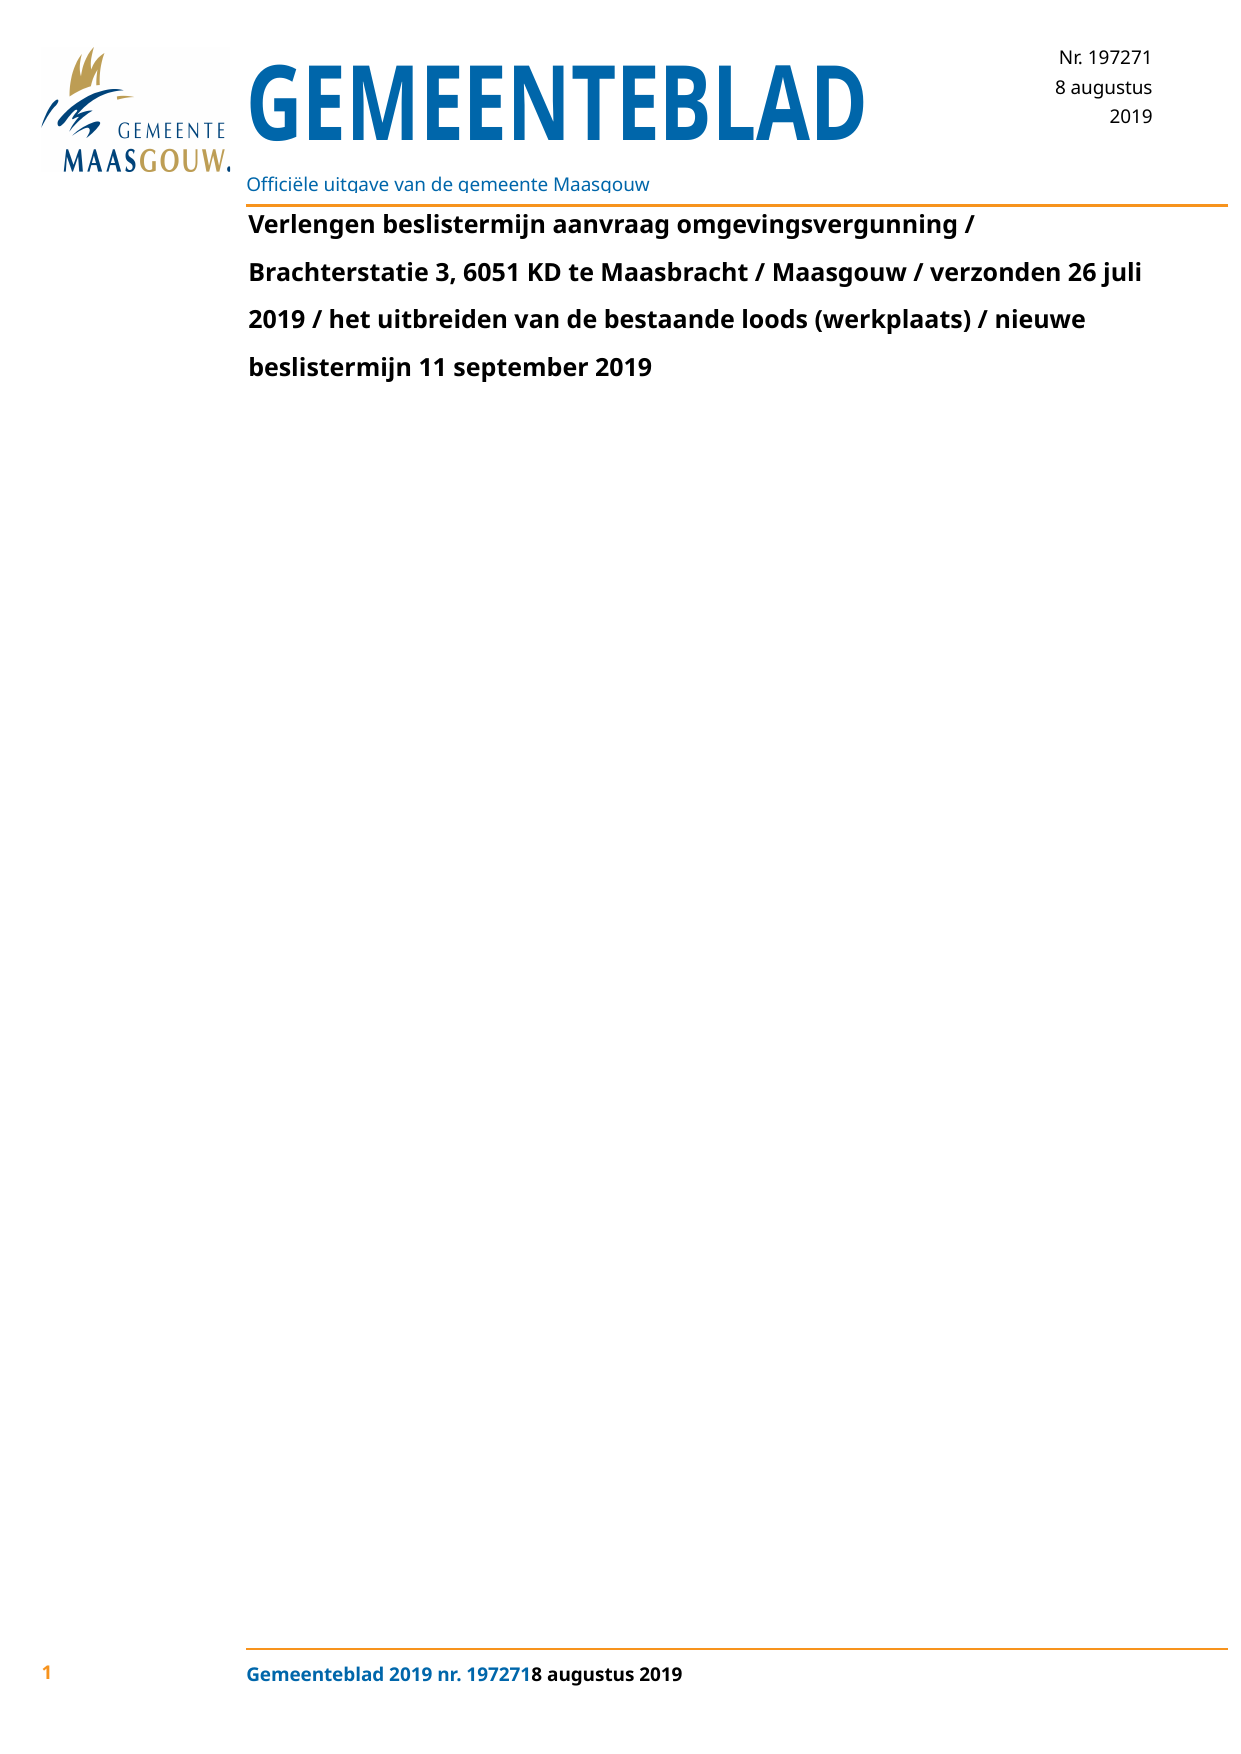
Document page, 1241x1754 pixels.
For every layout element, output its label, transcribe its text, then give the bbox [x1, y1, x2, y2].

text Verlengen beslistermijn aanvraag omgevingsvergunning / Brachterstatie 3, 6051 KD te Maasbracht / Maasgouw / verzonden 26 juli 2019 / het uitbreiden van de bestaande loods (werkplaats) / nieuwe beslistermijn 11 september 2019 [248, 207, 1152, 384]
picture [41, 47, 231, 172]
